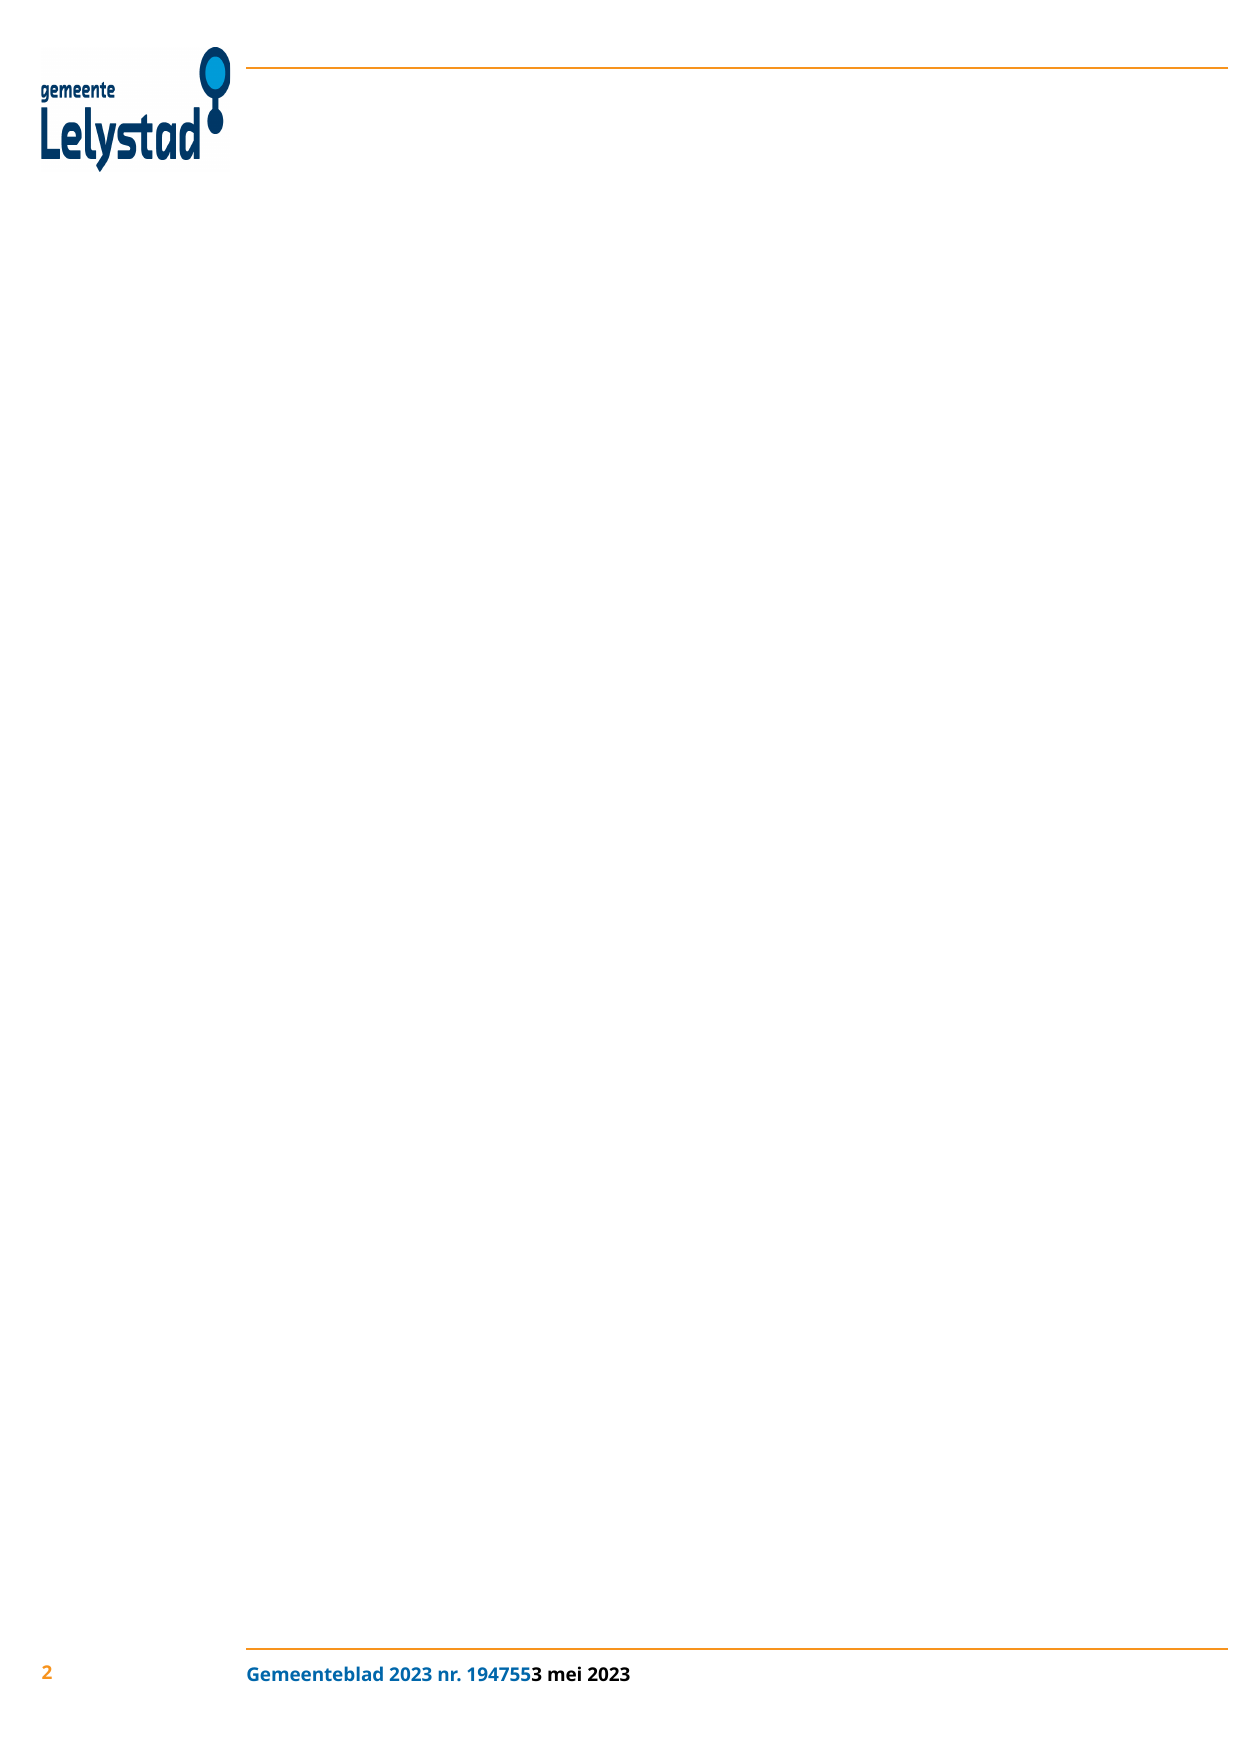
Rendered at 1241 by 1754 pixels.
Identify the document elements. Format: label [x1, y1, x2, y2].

picture [41, 47, 231, 172]
